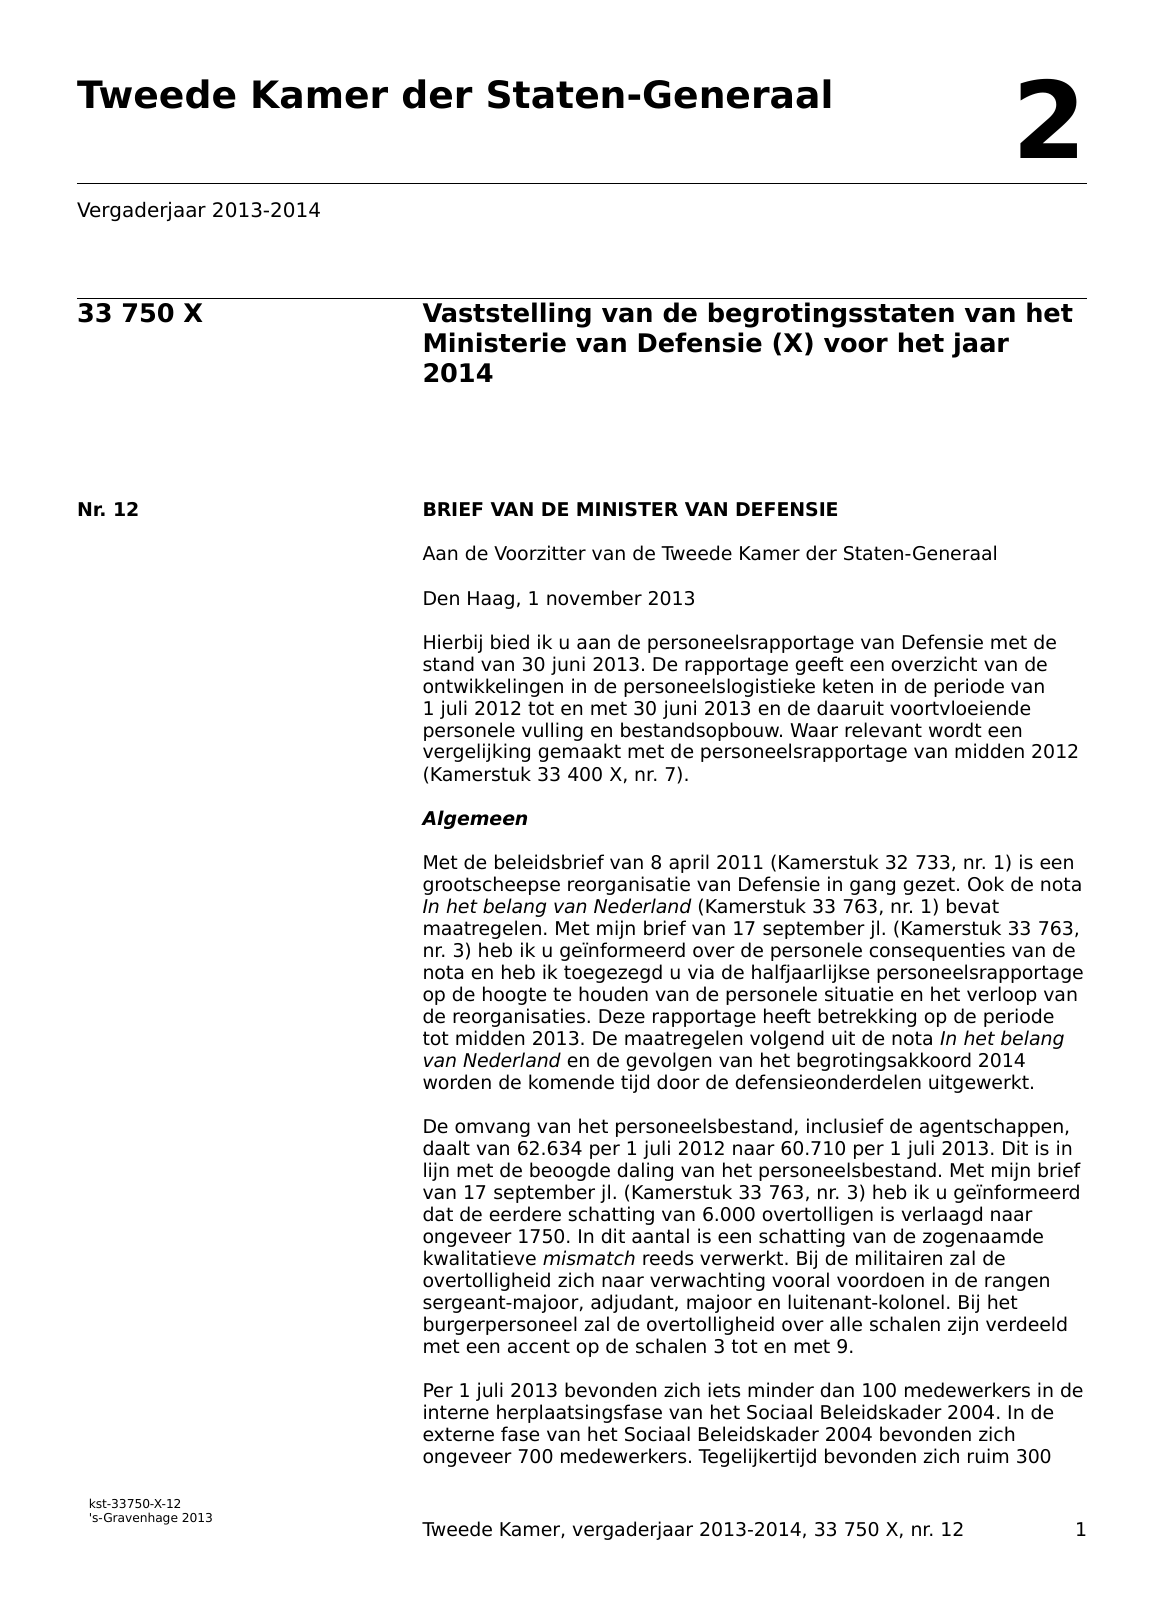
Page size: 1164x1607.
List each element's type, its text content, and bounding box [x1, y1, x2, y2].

subtitle Nr. 12 BRIEF VAN DE MINISTER VAN DEFENSIE [77, 499, 1087, 521]
text Aan de Voorzitter van de Tweede Kamer der Staten-Generaal [422, 543, 1087, 565]
text kst-33750-X-12 [88, 1497, 323, 1511]
text Den Haag, 1 november 2013 [422, 587, 1087, 609]
table_header 2 [886, 59, 1087, 183]
subtitle Algemeen [422, 808, 1087, 829]
text Per 1 juli 2013 bevonden zich iets minder dan 100 medewerkers in de interne herplaatsingsfase van het Sociaal Beleidskader 2004. In de externe fase van het Sociaal Beleidskader 2004 bevonden zich ongeveer 700 medewerkers. Tegelijkertijd bevonden zich ruim 300 [422, 1380, 1087, 1468]
text 's-Gravenhage 2013 [88, 1511, 323, 1525]
text Hierbij bied ik u aan de personeelsrapportage van Defensie met de stand van 30 juni 2013. De rapportage geeft een overzicht van de ontwikkelingen in de personeelslogistieke keten in de periode van 1 juli 2012 tot en met 30 juni 2013 en de daaruit voortvloeiende personele vulling en bestandsopbouw. Waar relevant wordt een vergelijking gemaakt met de personeelsrapportage van midden 2012 (Kamerstuk 33 400 X, nr. 7). [422, 632, 1087, 785]
text De omvang van het personeelsbestand, inclusief de agentschappen, daalt van 62.634 per 1 juli 2012 naar 60.710 per 1 juli 2013. Dit is in lijn met de beoogde daling van het personeelsbestand. Met mijn brief van 17 september jl. (Kamerstuk 33 763, nr. 3) heb ik u geïnformeerd dat de eerdere schatting van 6.000 overtolligen is verlaagd naar ongeveer 1750. In dit aantal is een schatting van de zogenaamde kwalitatieve mismatch reeds verwerkt. Bij de militairen zal de overtolligheid zich naar verwachting vooral voordoen in de rangen sergeant-majoor, adjudant, majoor en luitenant-kolonel. Bij het burgerpersoneel zal de overtolligheid over alle schalen zijn verdeeld met een accent op de schalen 3 tot en met 9. [422, 1116, 1087, 1357]
text Met de beleidsbrief van 8 april 2011 (Kamerstuk 32 733, nr. 1) is een grootscheepse reorganisatie van Defensie in gang gezet. Ook de nota In het belang van Nederland (Kamerstuk 33 763, nr. 1) bevat maatregelen. Met mijn brief van 17 september jl. (Kamerstuk 33 763, nr. 3) heb ik u geïnformeerd over de personele consequenties van de nota en heb ik toegezegd u via de halfjaarlijkse personeelsrapportage op de hoogte te houden van de personele situatie en het verloop van de reorganisaties. Deze rapportage heeft betrekking op de periode tot midden 2013. De maatregelen volgend uit de nota In het belang van Nederland en de gevolgen van het begrotingsakkoord 2014 worden de komende tijd door de defensieonderdelen uitgewerkt. [422, 852, 1087, 1093]
subtitle 33 750 X Vaststelling van de begrotingsstaten van het Ministerie van Defensie (X) voor het jaar 2014 [77, 299, 1087, 388]
table_header Tweede Kamer der Staten-Generaal [77, 59, 886, 183]
table_cell Vergaderjaar 2013-2014 [77, 184, 1087, 298]
